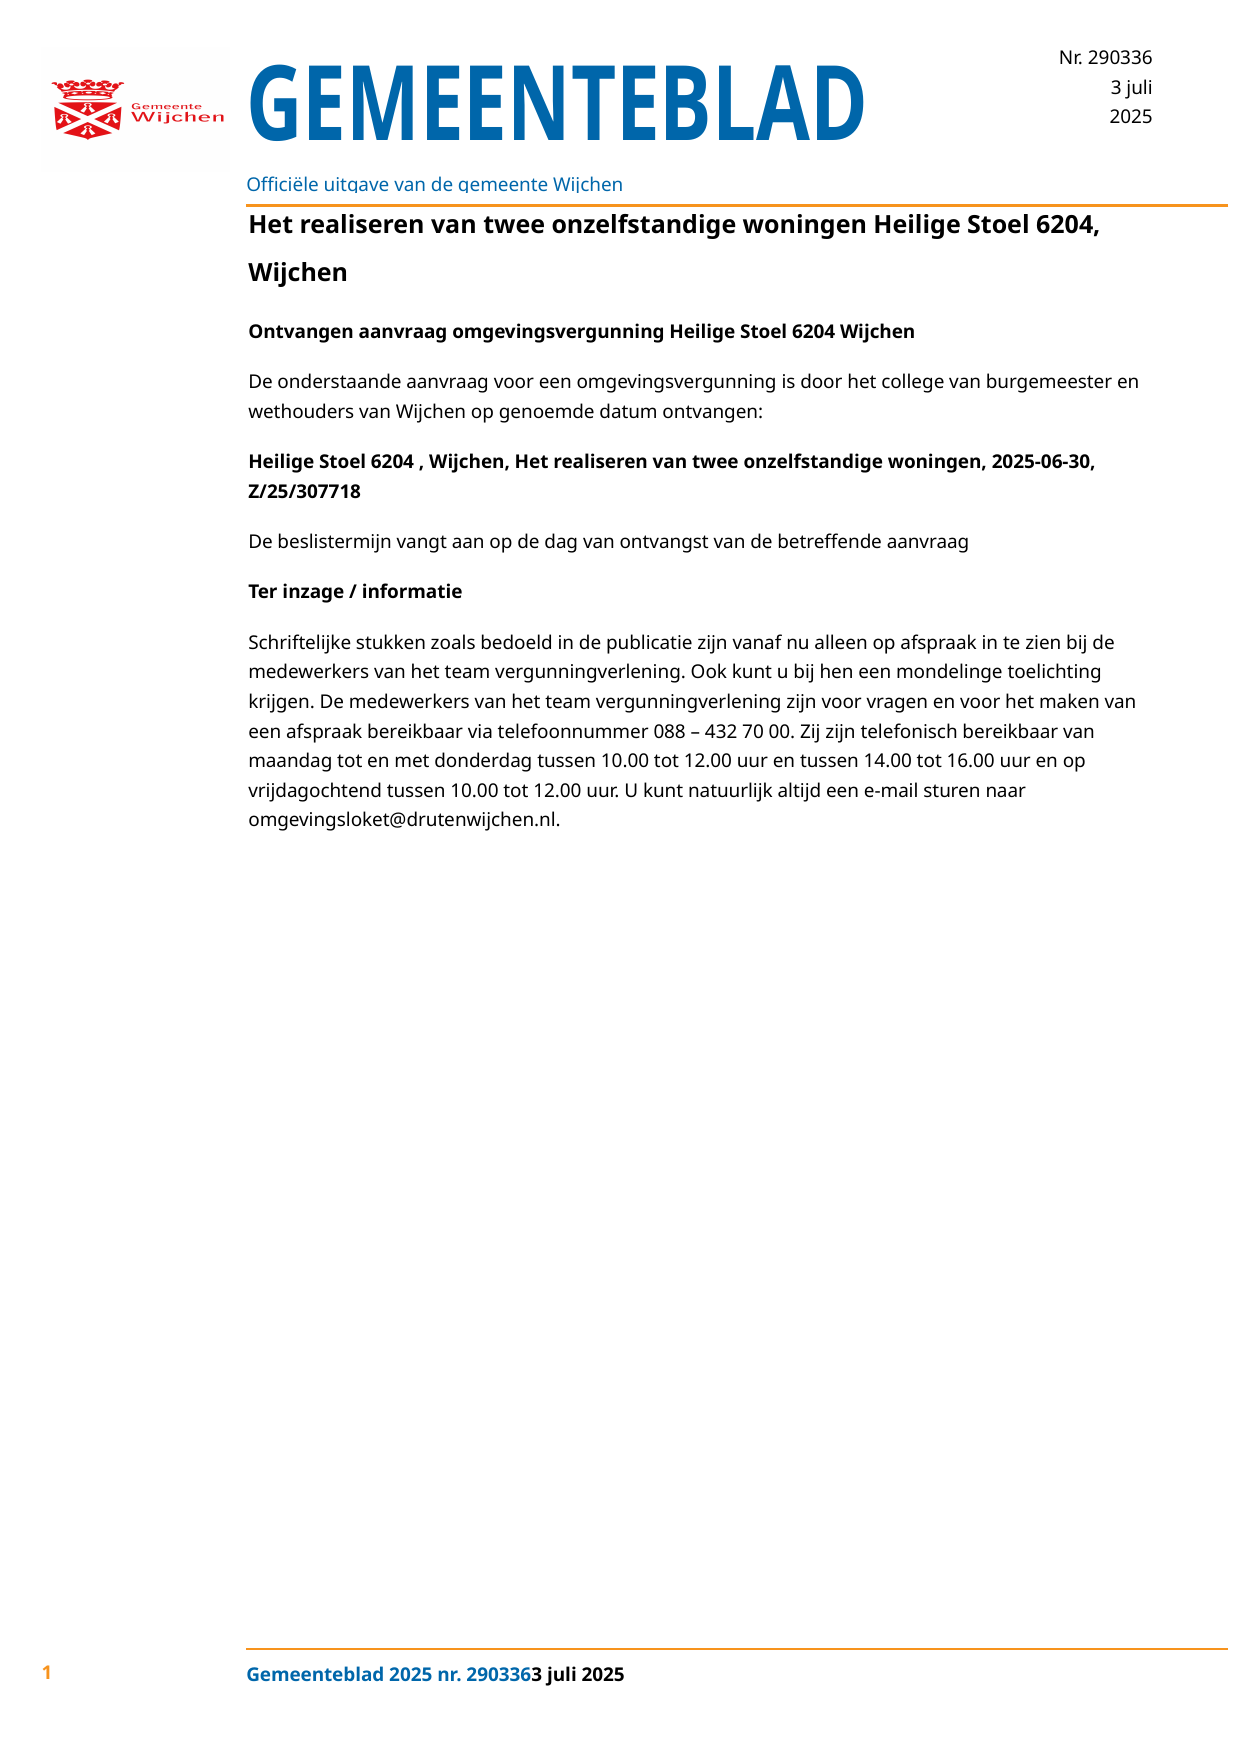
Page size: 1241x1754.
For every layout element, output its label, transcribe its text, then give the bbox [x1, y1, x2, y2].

text De beslistermijn vangt aan op de dag van ontvangst van de betreffende aanvraag [248, 528, 1152, 554]
text Ontvangen aanvraag omgevingsvergunning Heilige Stoel 6204 Wijchen [248, 318, 1152, 344]
text Ter inzage / informatie [248, 579, 1152, 604]
text Heilige Stoel 6204 , Wijchen, Het realiseren van twee onzelfstandige woningen, 2025-06-30, Z/25/307718 [248, 448, 1152, 504]
text Het realiseren van twee onzelfstandige woningen Heilige Stoel 6204, Wijchen [248, 207, 1152, 288]
text De onderstaande aanvraag voor een omgevingsvergunning is door het college van burgemeester en wethouders van Wijchen op genoemde datum ontvangen: [248, 368, 1152, 424]
picture [41, 47, 231, 172]
text Schriftelijke stukken zoals bedoeld in de publicatie zijn vanaf nu alleen op afspraak in te zien bij de medewerkers van het team vergunningverlening. Ook kunt u bij hen een mondelinge toelichting krijgen. De medewerkers van het team vergunningverlening zijn voor vragen en voor het maken van een afspraak bereikbaar via telefoonnummer 088 – 432 70 00. Zij zijn telefonisch bereikbaar van maandag tot en met donderdag tussen 10.00 tot 12.00 uur en tussen 14.00 tot 16.00 uur en op vrijdagochtend tussen 10.00 tot 12.00 uur. U kunt natuurlijk altijd een e-mail sturen naar omgevingsloket@drutenwijchen.nl. [248, 629, 1152, 832]
